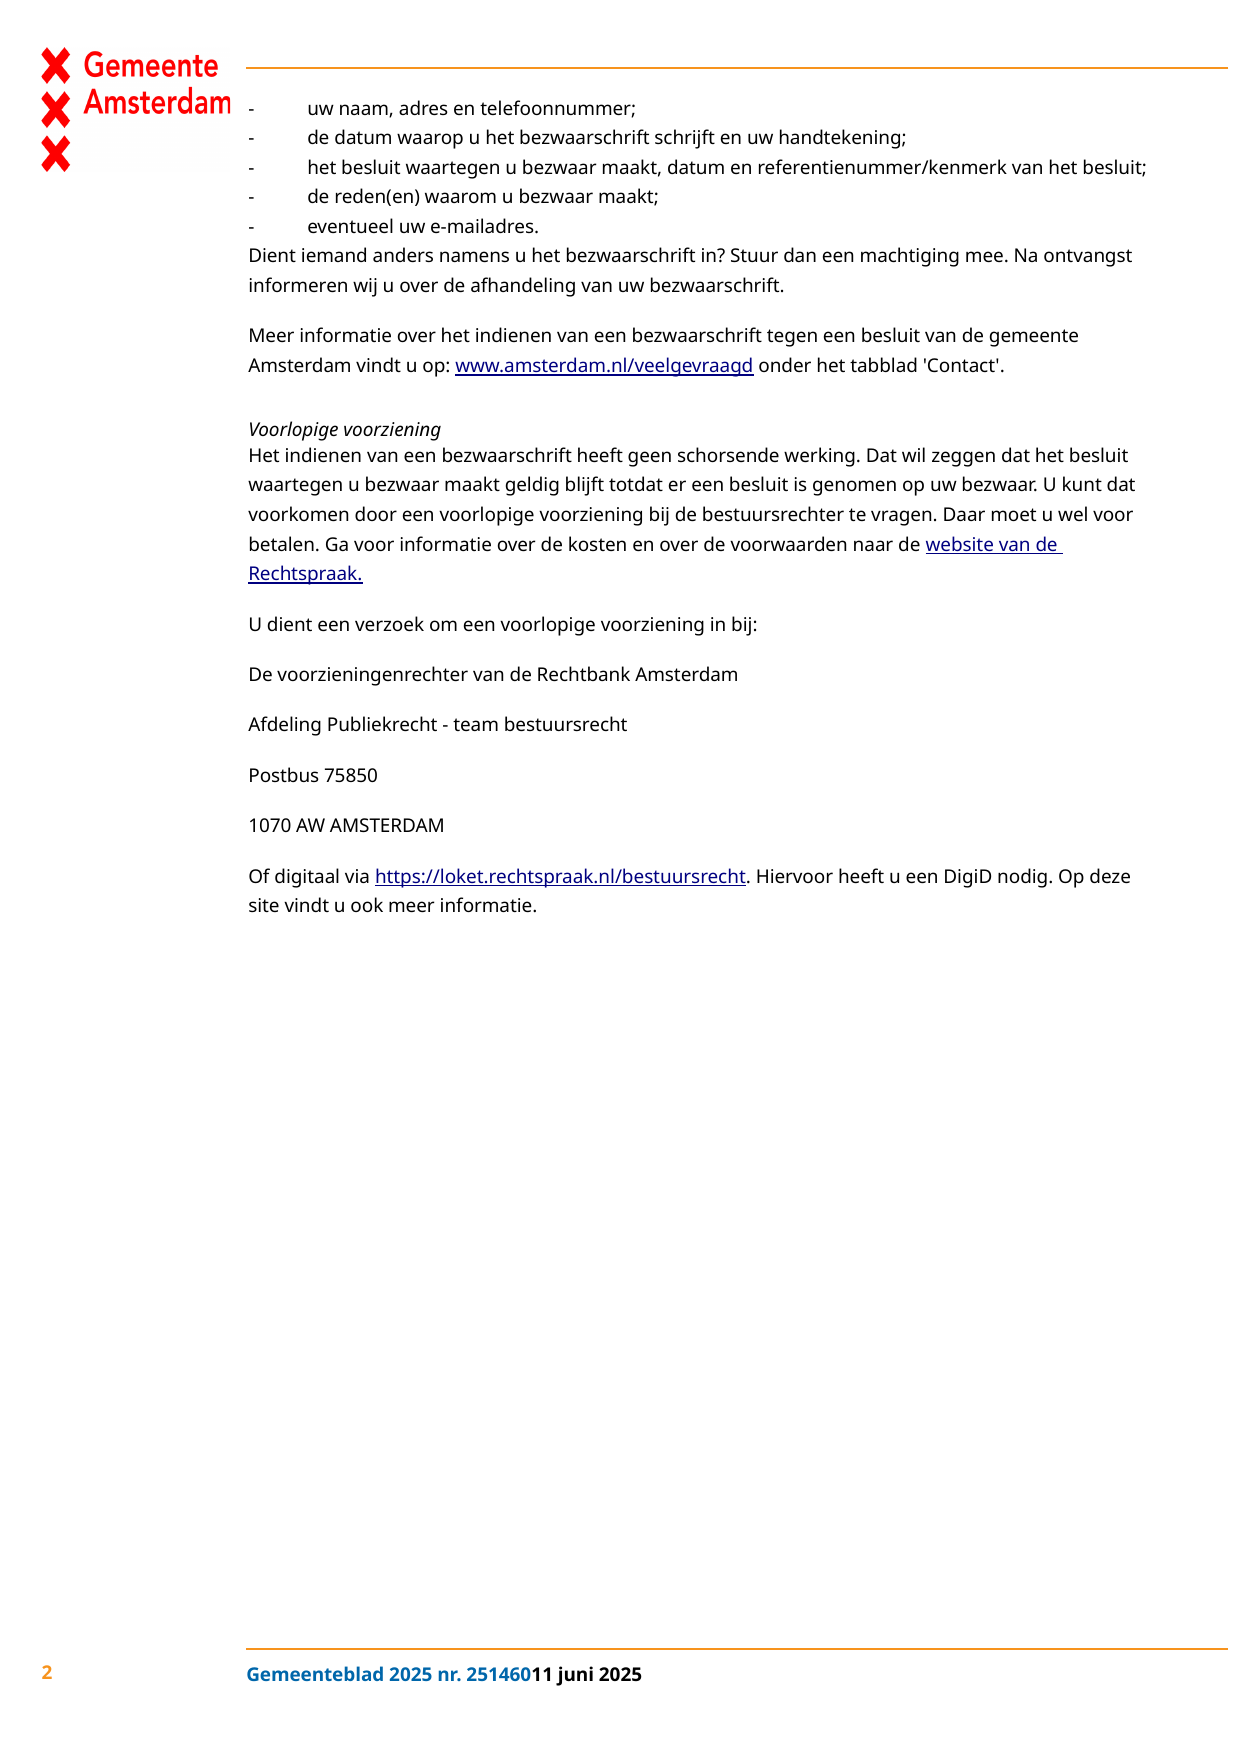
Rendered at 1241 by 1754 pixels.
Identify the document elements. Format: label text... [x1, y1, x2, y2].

text De voorzieningenrechter van de Rechtbank Amsterdam [248, 661, 1152, 687]
text Postbus 75850 [248, 762, 1152, 788]
text 1070 AW AMSTERDAM [248, 812, 1152, 838]
list de reden(en) waarom u bezwaar maakt; [248, 183, 1152, 209]
text Voorlopige voorziening [248, 416, 1152, 442]
list de datum waarop u het bezwaarschrift schrijft en uw handtekening; [248, 124, 1152, 150]
list het besluit waartegen u bezwaar maakt, datum en referentienummer/kenmerk van het besluit; [248, 154, 1152, 180]
list eventueel uw e-mailadres. [248, 213, 1152, 239]
text U dient een verzoek om een voorlopige voorziening in bij: [248, 611, 1152, 636]
text Dient iemand anders namens u het bezwaarschrift in? Stuur dan een machtiging mee. Na ontvangst informeren wij u over de afhandeling van uw bezwaarschrift. [248, 243, 1152, 298]
text Meer informatie over het indienen van een bezwaarschrift tegen een besluit van de gemeente Amsterdam vindt u op: www.amsterdam.nl/veelgevraagd onder het tabblad 'Contact'. [248, 323, 1152, 378]
text Of digitaal via https://loket.rechtspraak.nl/bestuursrecht. Hiervoor heeft u een DigiD nodig. Op deze site vindt u ook meer informatie. [248, 863, 1152, 918]
picture [41, 47, 231, 172]
text Het indienen van een bezwaarschrift heeft geen schorsende werking. Dat wil zeggen dat het besluit waartegen u bezwaar maakt geldig blijft totdat er een besluit is genomen op uw bezwaar. U kunt dat voorkomen door een voorlopige voorziening bij de bestuursrechter te vragen. Daar moet u wel voor betalen. Ga voor informatie over de kosten en over de voorwaarden naar de website van de Rechtspraak. [248, 442, 1152, 586]
text Afdeling Publiekrecht - team bestuursrecht [248, 712, 1152, 737]
list uw naam, adres en telefoonnummer; [248, 95, 1152, 121]
